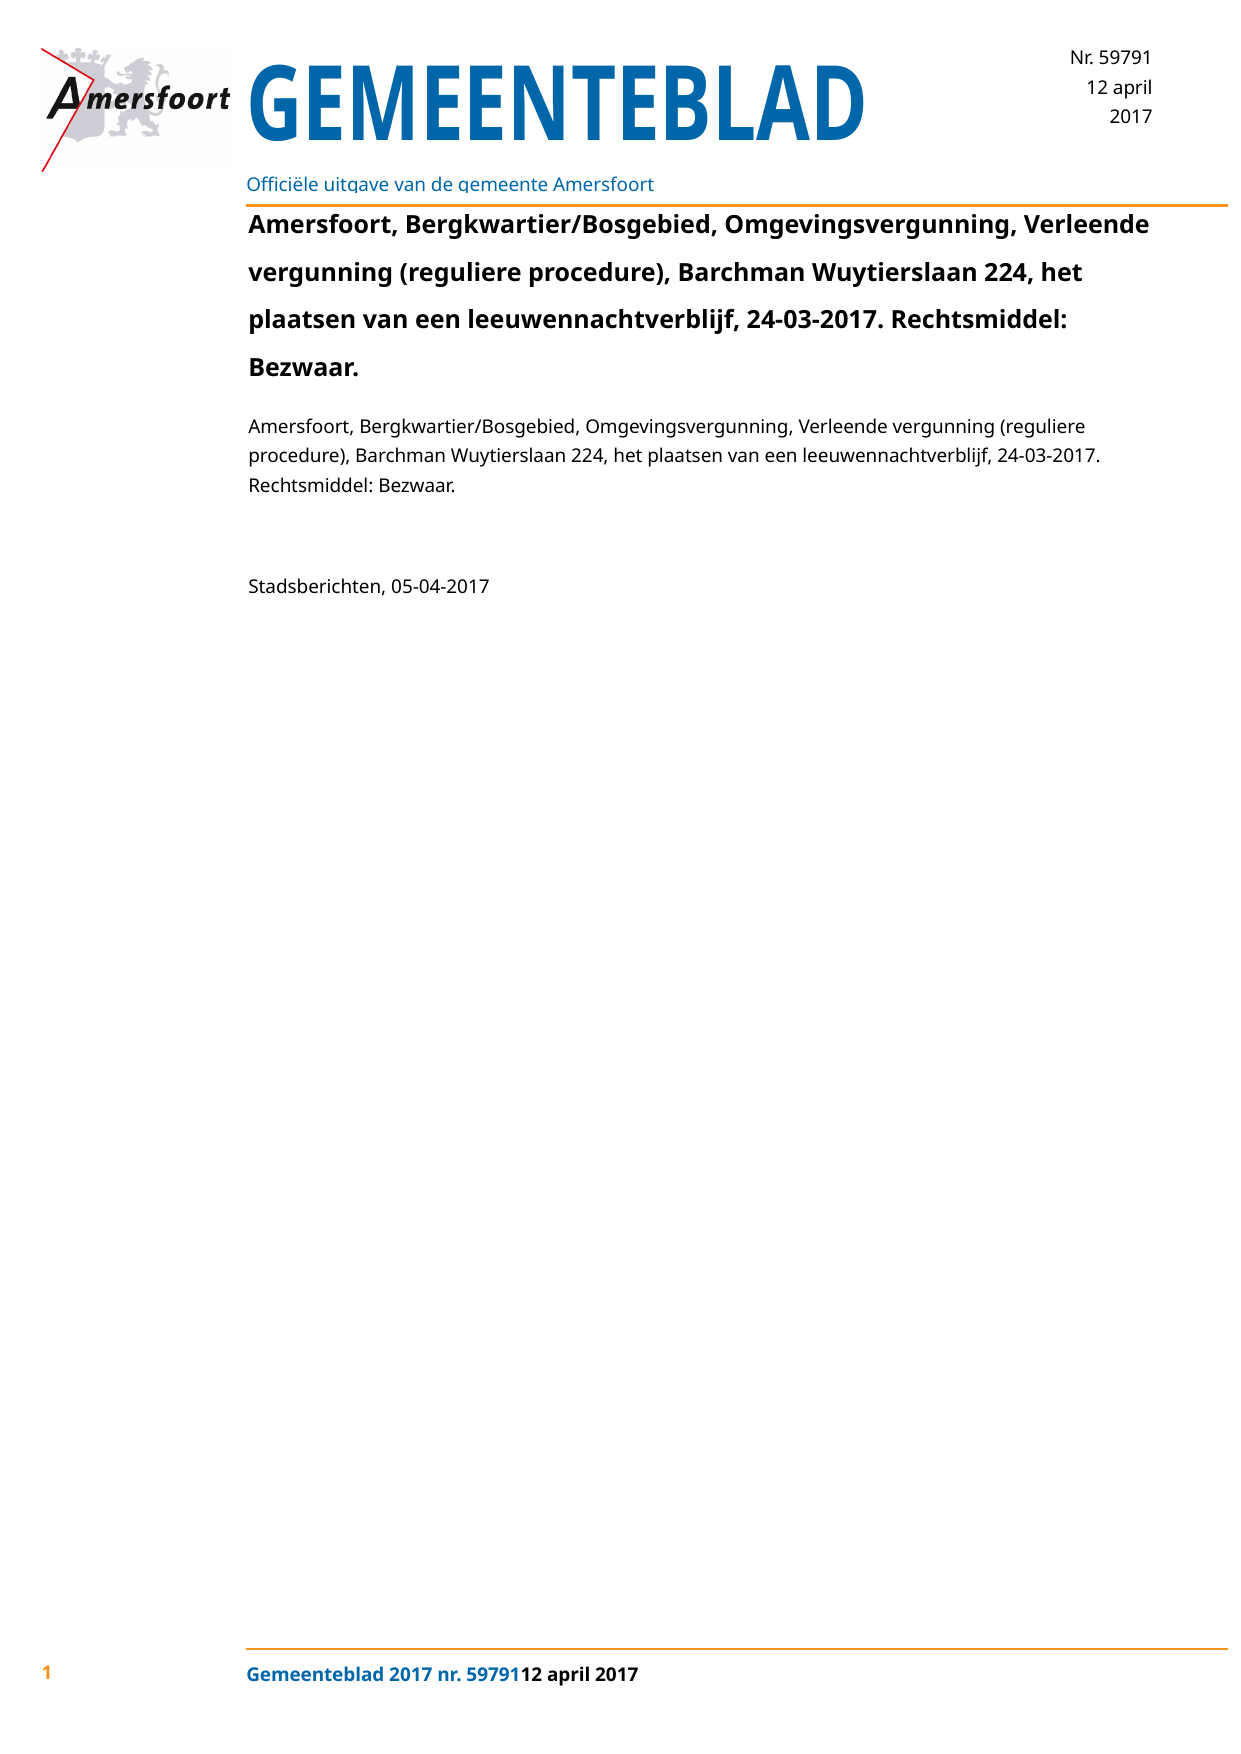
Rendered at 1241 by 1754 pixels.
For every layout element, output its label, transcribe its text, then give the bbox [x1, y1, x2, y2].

text Amersfoort, Bergkwartier/Bosgebied, Omgevingsvergunning, Verleende vergunning (reguliere procedure), Barchman Wuytierslaan 224, het plaatsen van een leeuwennachtverblijf, 24-03-2017. Rechtsmiddel: Bezwaar. [248, 413, 1152, 498]
picture [41, 47, 231, 172]
text Stadsberichten, 05-04-2017 [248, 573, 1152, 599]
text Amersfoort, Bergkwartier/Bosgebied, Omgevingsvergunning, Verleende vergunning (reguliere procedure), Barchman Wuytierslaan 224, het plaatsen van een leeuwennachtverblijf, 24-03-2017. Rechtsmiddel: Bezwaar. [248, 207, 1152, 384]
